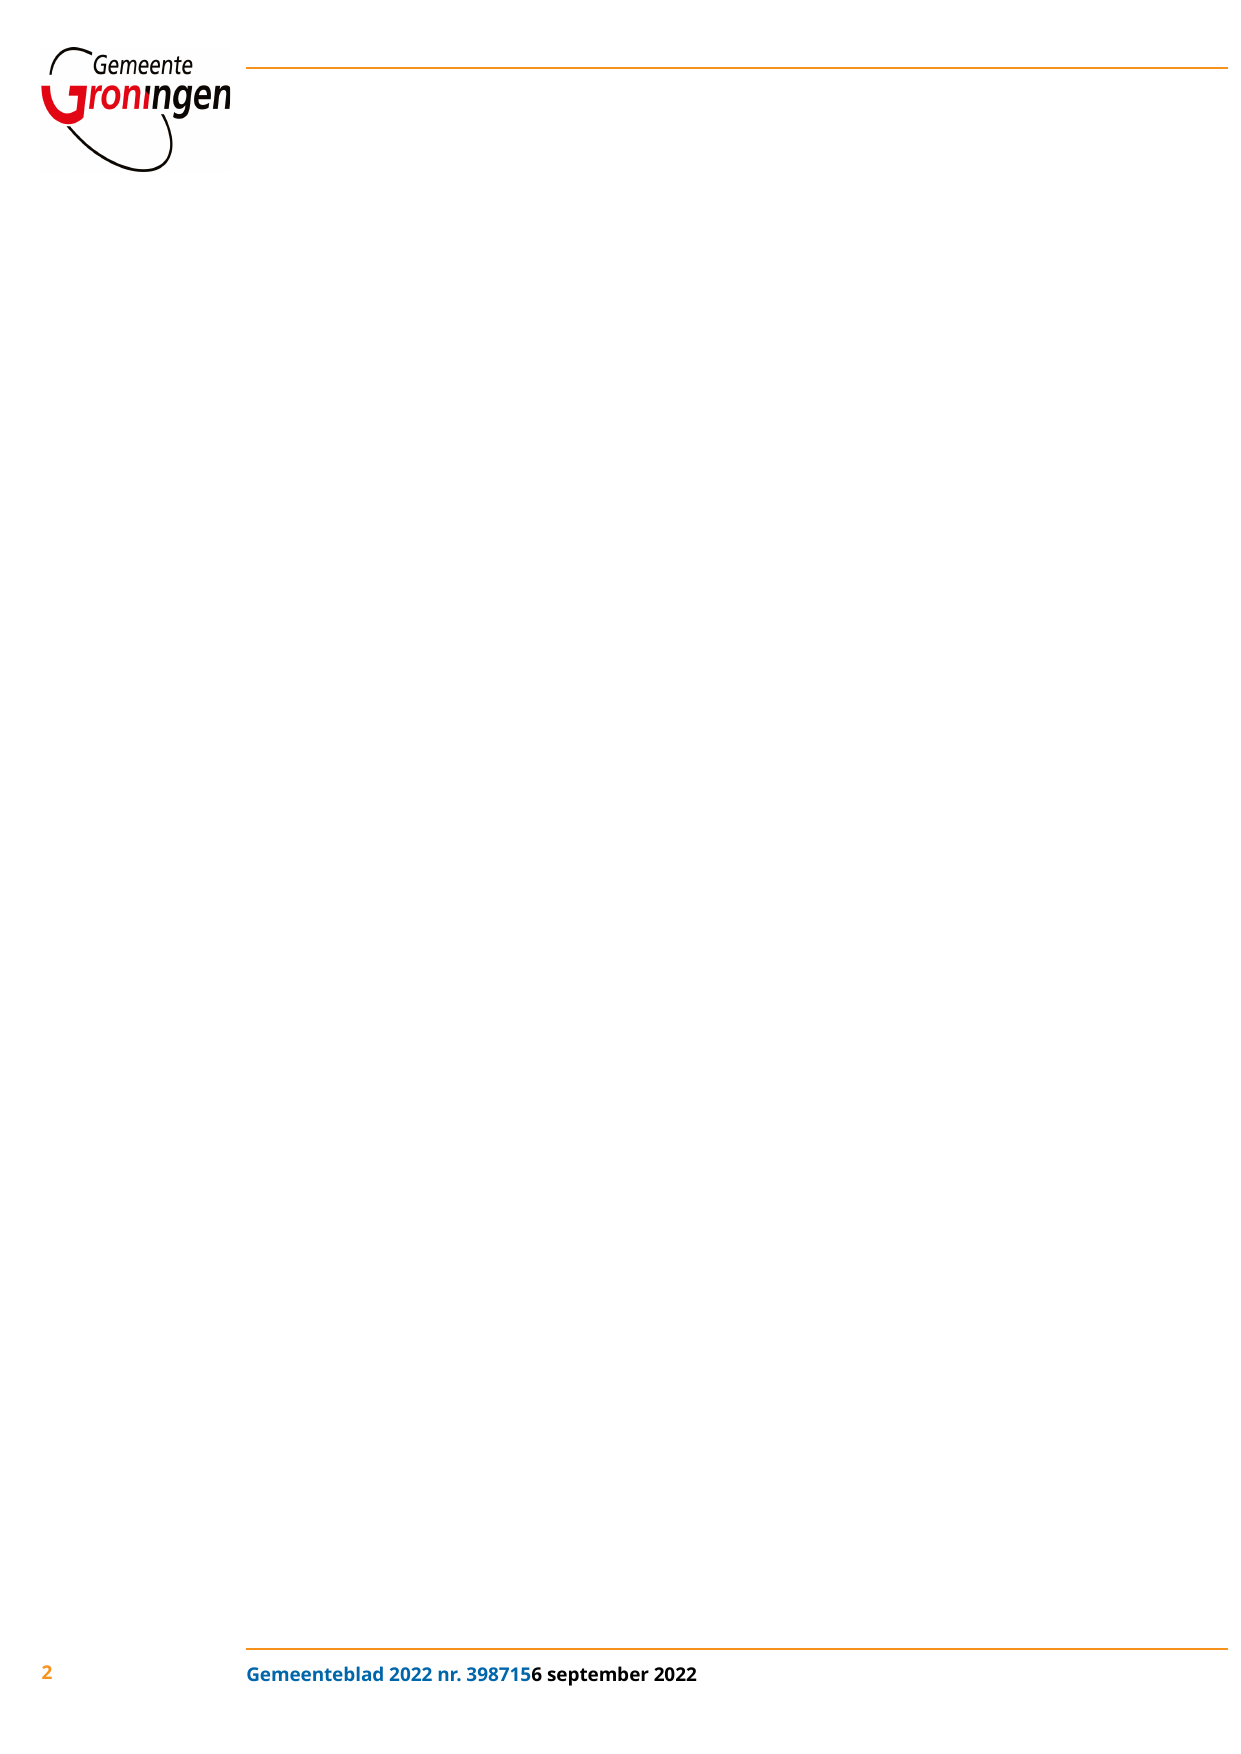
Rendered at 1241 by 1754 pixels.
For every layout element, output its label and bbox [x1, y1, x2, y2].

picture [41, 47, 231, 172]
